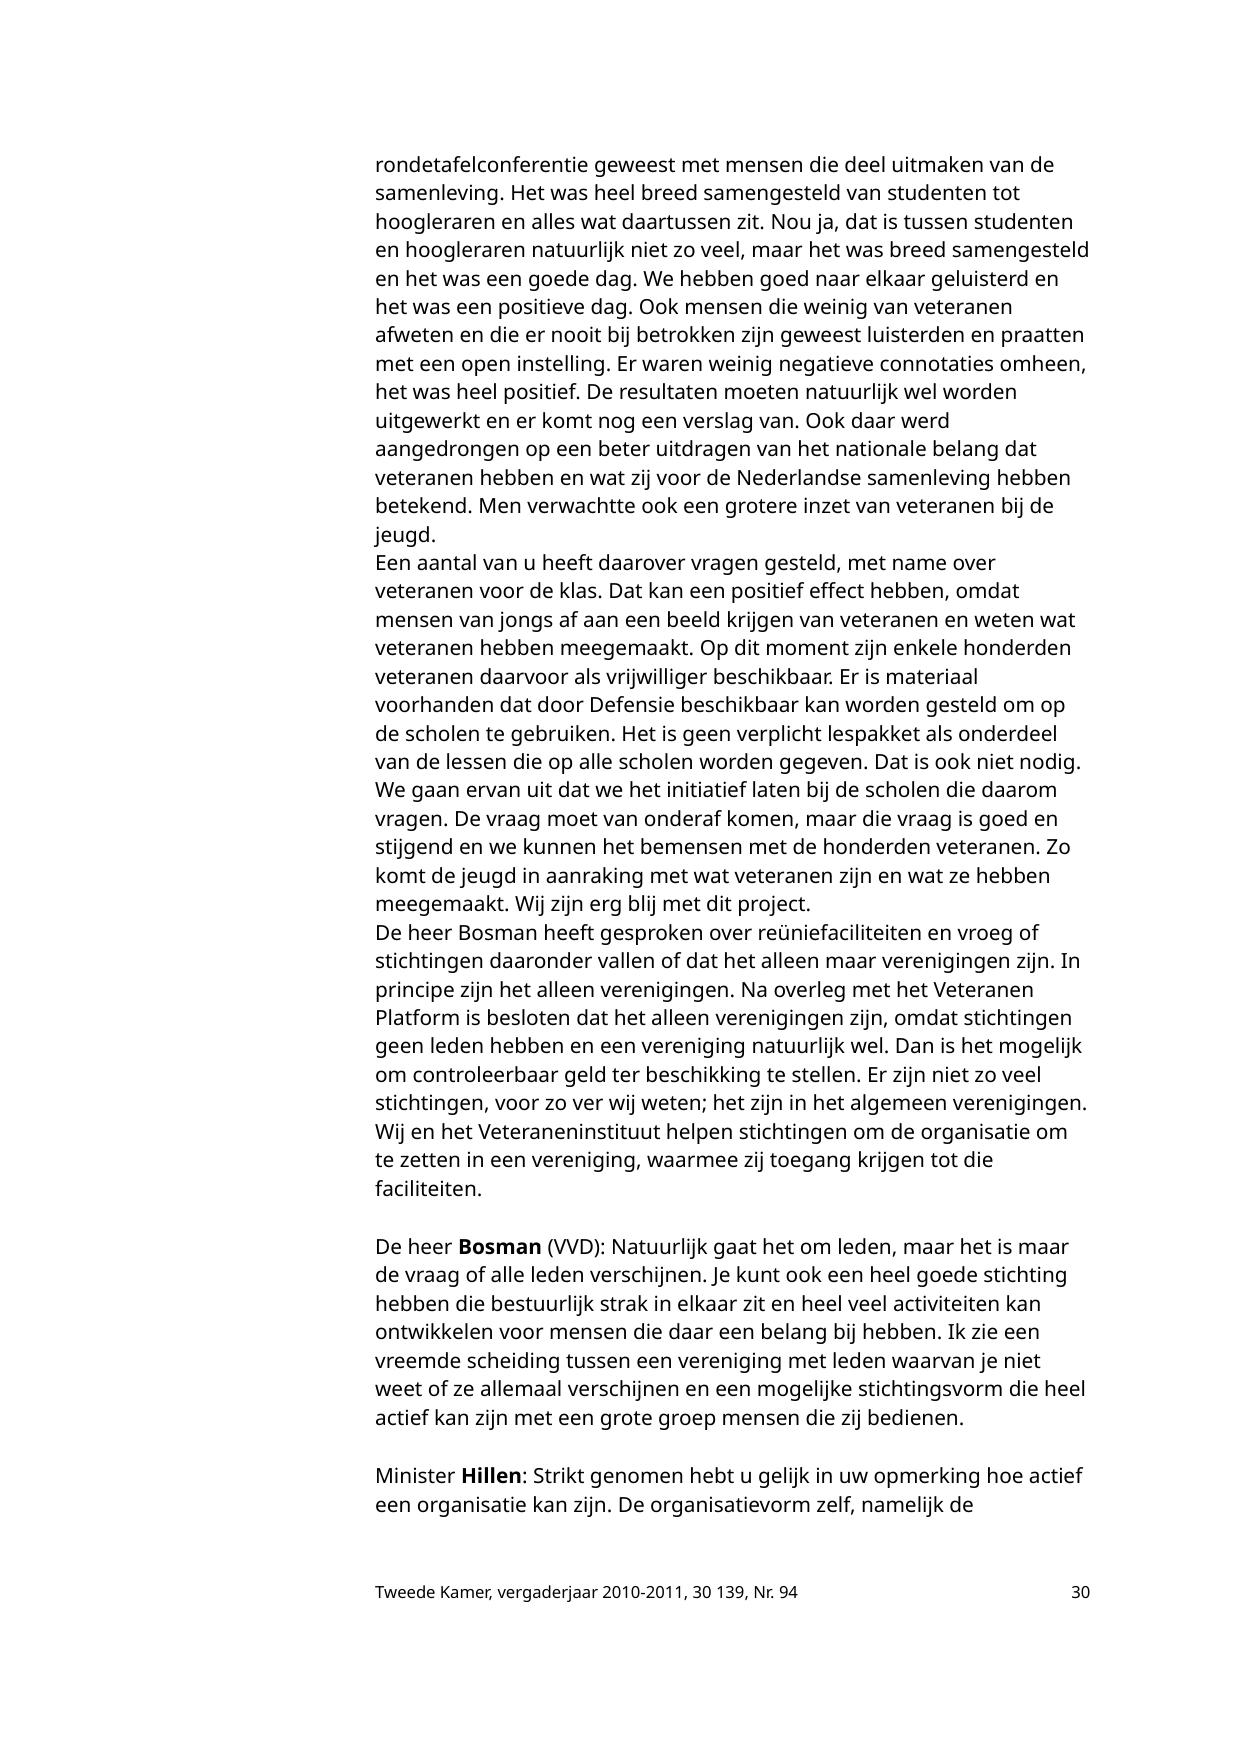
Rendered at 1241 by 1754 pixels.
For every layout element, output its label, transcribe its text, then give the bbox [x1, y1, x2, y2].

text De heer Bosman heeft gesproken over reüniefaciliteiten en vroeg of stichtingen daaronder vallen of dat het alleen maar verenigingen zijn. In principe zijn het alleen verenigingen. Na overleg met het Veteranen Platform is besloten dat het alleen verenigingen zijn, omdat stichtingen geen leden hebben en een vereniging natuurlijk wel. Dan is het mogelijk om controleerbaar geld ter beschikking te stellen. Er zijn niet zo veel stichtingen, voor zo ver wij weten; het zijn in het algemeen verenigingen. Wij en het Veteraneninstituut helpen stichtingen om de organisatie om te zetten in een vereniging, waarmee zij toegang krijgen tot die faciliteiten. [375, 918, 1090, 1202]
text Een aantal van u heeft daarover vragen gesteld, met name over veteranen voor de klas. Dat kan een positief effect hebben, omdat mensen van jongs af aan een beeld krijgen van veteranen en weten wat veteranen hebben meegemaakt. Op dit moment zijn enkele honderden veteranen daarvoor als vrijwilliger beschikbaar. Er is materiaal voorhanden dat door Defensie beschikbaar kan worden gesteld om op de scholen te gebruiken. Het is geen verplicht lespakket als onderdeel van de lessen die op alle scholen worden gegeven. Dat is ook niet nodig. We gaan ervan uit dat we het initiatief laten bij de scholen die daarom vragen. De vraag moet van onderaf komen, maar die vraag is goed en stijgend en we kunnen het bemensen met de honderden veteranen. Zo komt de jeugd in aanraking met wat veteranen zijn en wat ze hebben meegemaakt. Wij zijn erg blij met dit project. [375, 548, 1090, 918]
text De heer Bosman (VVD): Natuurlijk gaat het om leden, maar het is maar de vraag of alle leden verschijnen. Je kunt ook een heel goede stichting hebben die bestuurlijk strak in elkaar zit en heel veel activiteiten kan ontwikkelen voor mensen die daar een belang bij hebben. Ik zie een vreemde scheiding tussen een vereniging met leden waarvan je niet weet of ze allemaal verschijnen en een mogelijke stichtingsvorm die heel actief kan zijn met een grote groep mensen die zij bedienen. [375, 1232, 1090, 1431]
text Minister Hillen: Strikt genomen hebt u gelijk in uw opmerking hoe actief een organisatie kan zijn. De organisatievorm zelf, namelijk de [375, 1461, 1090, 1518]
text rondetafelconferentie geweest met mensen die deel uitmaken van de samenleving. Het was heel breed samengesteld van studenten tot hoogleraren en alles wat daartussen zit. Nou ja, dat is tussen studenten en hoogleraren natuurlijk niet zo veel, maar het was breed samengesteld en het was een goede dag. We hebben goed naar elkaar geluisterd en het was een positieve dag. Ook mensen die weinig van veteranen afweten en die er nooit bij betrokken zijn geweest luisterden en praatten met een open instelling. Er waren weinig negatieve connotaties omheen, het was heel positief. De resultaten moeten natuurlijk wel worden uitgewerkt en er komt nog een verslag van. Ook daar werd aangedrongen op een beter uitdragen van het nationale belang dat veteranen hebben en wat zij voor de Nederlandse samenleving hebben betekend. Men verwachtte ook een grotere inzet van veteranen bij de jeugd. [375, 150, 1090, 548]
